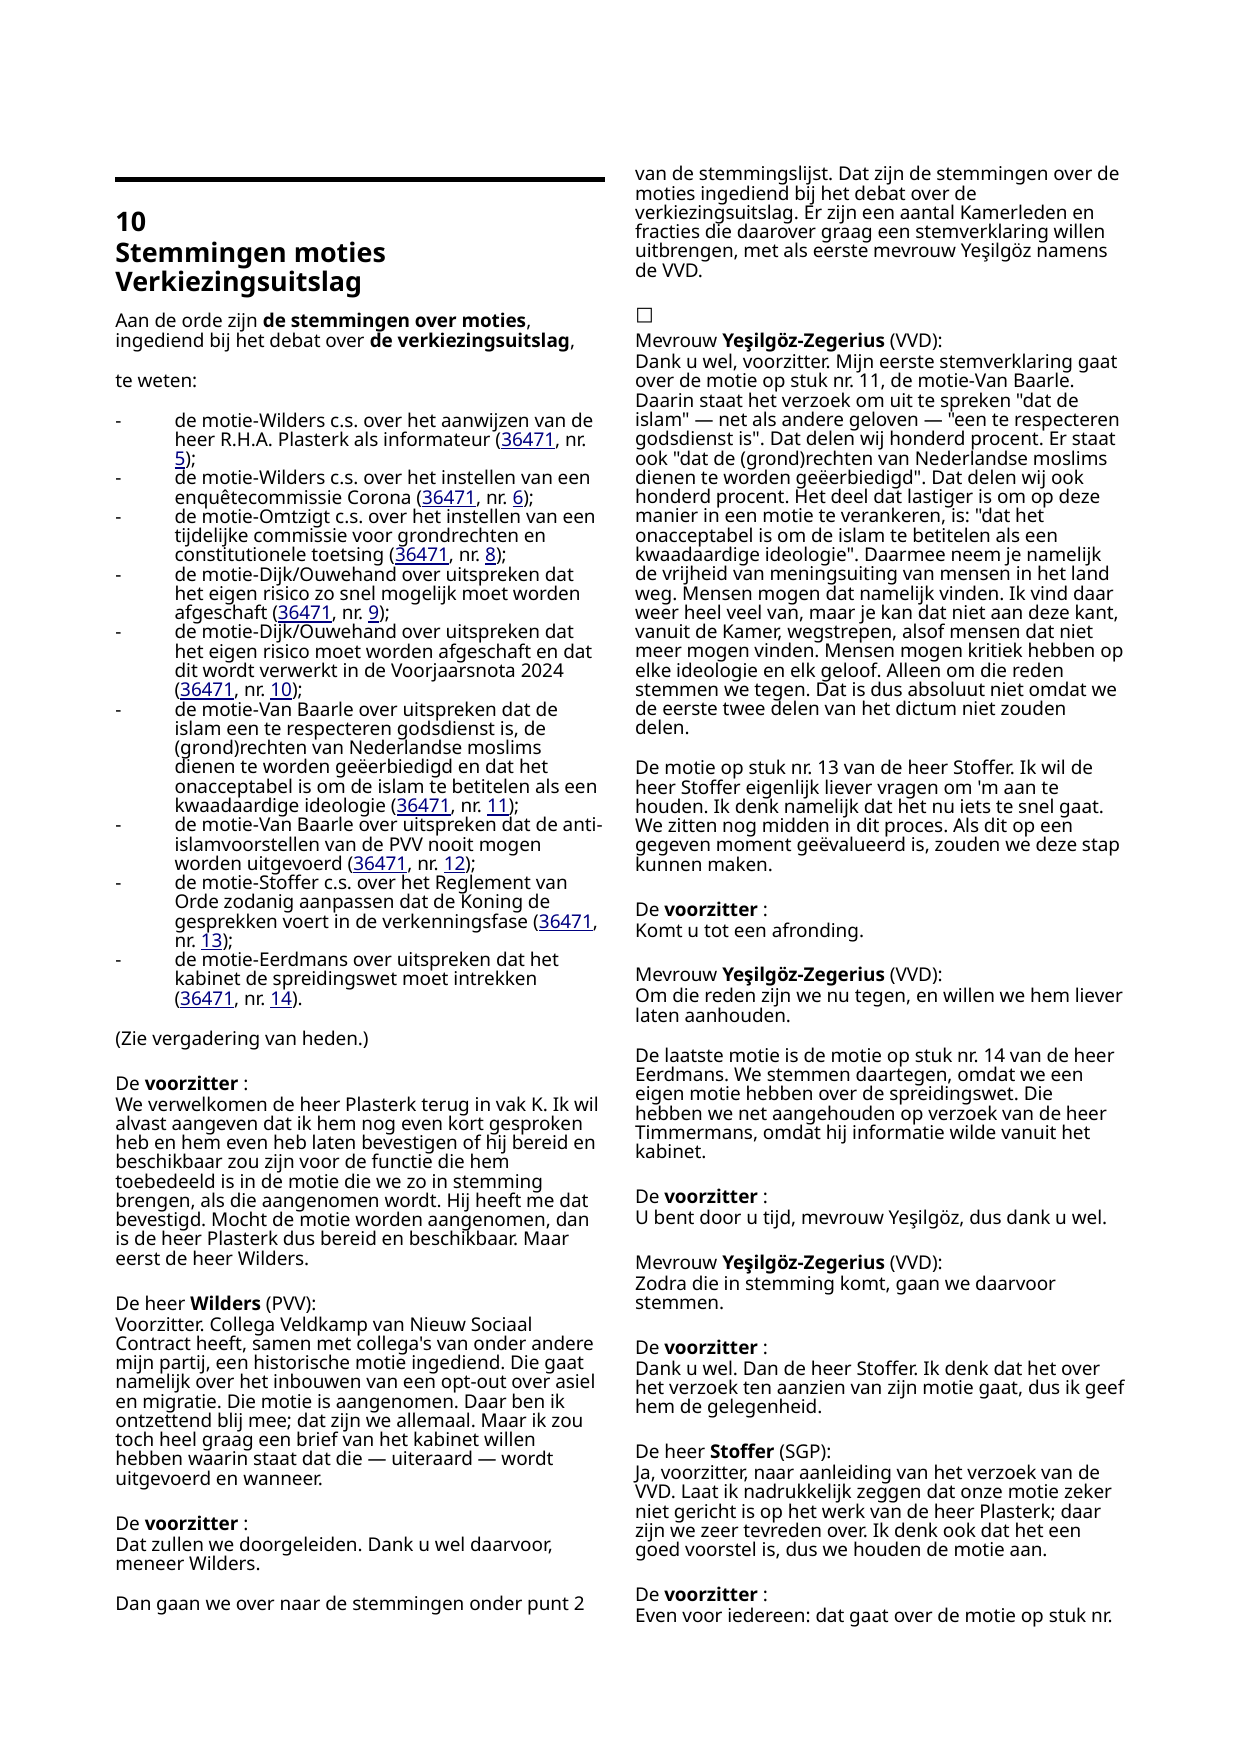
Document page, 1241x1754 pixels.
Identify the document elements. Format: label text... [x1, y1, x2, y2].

text Zodra die in stemming komt, gaan we daarvoor stemmen. [635, 1275, 1125, 1313]
text Voorzitter. Collega Veldkamp van Nieuw Sociaal Contract heeft, samen met collega's van onder andere mijn partij, een historische motie ingediend. Die gaat namelijk over het inbouwen van een opt-out over asiel en migratie. Die motie is aangenomen. Daar ben ik ontzettend blij mee; dat zijn we allemaal. Maar ik zou toch heel graag een brief van het kabinet willen hebben waarin staat dat die — uiteraard — wordt uitgevoerd en wanneer. [115, 1316, 605, 1489]
text ⬜ [635, 302, 1125, 327]
text te weten: [115, 372, 605, 391]
list de motie-Wilders c.s. over het instellen van een enquêtecommissie Corona (36471, nr. 6); [115, 469, 605, 508]
list de motie-Dijk/Ouwehand over uitspreken dat het eigen risico moet worden afgeschaft en dat dit wordt verwerkt in de Voorjaarsnota 2024 (36471, nr. 10); [115, 623, 605, 701]
text De voorzitter : [635, 896, 1125, 922]
text De voorzitter : [115, 1070, 605, 1096]
text De voorzitter : [115, 1510, 605, 1536]
text Om die reden zijn we nu tegen, en willen we hem liever laten aanhouden. [635, 987, 1125, 1026]
text De voorzitter : [635, 1183, 1125, 1209]
text (Zie vergadering van heden.) [115, 1030, 605, 1049]
list de motie-Eerdmans over uitspreken dat het kabinet de spreidingswet moet intrekken (36471, nr. 14). [115, 951, 605, 1009]
text Komt u tot een afronding. [635, 922, 1125, 941]
text De heer Stoffer (SGP): [635, 1438, 1125, 1464]
text De heer Wilders (PVV): [115, 1290, 605, 1316]
text Dank u wel, voorzitter. Mijn eerste stemverklaring gaat over de motie op stuk nr. 11, de motie-Van Baarle. Daarin staat het verzoek om uit te spreken "dat de islam" — net als andere geloven — "een te respecteren godsdienst is". Dat delen wij honderd procent. Er staat ook "dat de (grond)rechten van Nederlandse moslims dienen te worden geëerbiedigd". Dat delen wij ook honderd procent. Het deel dat lastiger is om op deze manier in een motie te verankeren, is: "dat het onacceptabel is om de islam te betitelen als een kwaadaardige ideologie". Daarmee neem je namelijk de vrijheid van meningsuiting van mensen in het land weg. Mensen mogen dat namelijk vinden. Ik vind daar weer heel veel van, maar je kan dat niet aan deze kant, vanuit de Kamer, wegstrepen, alsof mensen dat niet meer mogen vinden. Mensen mogen kritiek hebben op elke ideologie en elk geloof. Alleen om die reden stemmen we tegen. Dat is dus absoluut niet omdat we de eerste twee delen van het dictum niet zouden delen. [635, 353, 1125, 739]
text De laatste motie is de motie op stuk nr. 14 van de heer Eerdmans. We stemmen daartegen, omdat we een eigen motie hebben over de spreidingswet. Die hebben we net aangehouden op verzoek van de heer Timmermans, omdat hij informatie wilde vanuit het kabinet. [635, 1047, 1125, 1162]
text De voorzitter : [635, 1581, 1125, 1607]
text Ja, voorzitter, naar aanleiding van het verzoek van de VVD. Laat ik nadrukkelijk zeggen dat onze motie zeker niet gericht is op het werk van de heer Plasterk; daar zijn we zeer tevreden over. Ik denk ook dat het een goed voorstel is, dus we houden de motie aan. [635, 1464, 1125, 1561]
list de motie-Wilders c.s. over het aanwijzen van de heer R.H.A. Plasterk als informateur (36471, nr. 5); [115, 412, 605, 469]
text Dank u wel. Dan de heer Stoffer. Ik denk dat het over het verzoek ten aanzien van zijn motie gaat, dus ik geef hem de gelegenheid. [635, 1360, 1125, 1418]
text Even voor iedereen: dat gaat over de motie op stuk nr. [635, 1607, 1125, 1626]
text Mevrouw Yeşilgöz-Zegerius (VVD): [635, 1249, 1125, 1275]
list de motie-Van Baarle over uitspreken dat de anti-islamvoorstellen van de PVV nooit mogen worden uitgevoerd (36471, nr. 12); [115, 816, 605, 874]
text Mevrouw Yeşilgöz-Zegerius (VVD): [635, 962, 1125, 987]
text Dat zullen we doorgeleiden. Dank u wel daarvoor, meneer Wilders. [115, 1536, 605, 1574]
text We verwelkomen de heer Plasterk terug in vak K. Ik wil alvast aangeven dat ik hem nog even kort gesproken heb en hem even heb laten bevestigen of hij bereid en beschikbaar zou zijn voor de functie die hem toebedeeld is in de motie die we zo in stemming brengen, als die aangenomen wordt. Hij heeft me dat bevestigd. Mocht de motie worden aangenomen, dan is de heer Plasterk dus bereid en beschikbaar. Maar eerst de heer Wilders. [115, 1096, 605, 1269]
list de motie-Dijk/Ouwehand over uitspreken dat het eigen risico zo snel mogelijk moet worden afgeschaft (36471, nr. 9); [115, 566, 605, 623]
text Stemmingen moties Verkiezingsuitslag [115, 239, 605, 312]
text Dan gaan we over naar de stemmingen onder punt 2 [115, 1595, 605, 1614]
text Mevrouw Yeşilgöz-Zegerius (VVD): [635, 327, 1125, 353]
text U bent door u tijd, mevrouw Yeşilgöz, dus dank u wel. [635, 1209, 1125, 1228]
text De motie op stuk nr. 13 van de heer Stoffer. Ik wil de heer Stoffer eigenlijk liever vragen om 'm aan te houden. Ik denk namelijk dat het nu iets te snel gaat. We zitten nog midden in dit proces. Als dit op een gegeven moment geëvalueerd is, zouden we deze stap kunnen maken. [635, 759, 1125, 875]
text De voorzitter : [635, 1334, 1125, 1360]
text 10 [115, 203, 605, 239]
text van de stemmingslijst. Dat zijn de stemmingen over de moties ingediend bij het debat over de verkiezingsuitslag. Er zijn een aantal Kamerleden en fracties die daarover graag een stemverklaring willen uitbrengen, met als eerste mevrouw Yeşilgöz namens de VVD. [635, 165, 1125, 281]
list de motie-Van Baarle over uitspreken dat de islam een te respecteren godsdienst is, de (grond)rechten van Nederlandse moslims dienen te worden geëerbiedigd en dat het onacceptabel is om de islam te betitelen als een kwaadaardige ideologie (36471, nr. 11); [115, 701, 605, 816]
list de motie-Stoffer c.s. over het Reglement van Orde zodanig aanpassen dat de Koning de gesprekken voert in de verkenningsfase (36471, nr. 13); [115, 874, 605, 951]
text Aan de orde zijn de stemmingen over moties, ingediend bij het debat over de verkiezingsuitslag, [115, 312, 605, 351]
list de motie-Omtzigt c.s. over het instellen van een tijdelijke commissie voor grondrechten en constitutionele toetsing (36471, nr. 8); [115, 508, 605, 566]
